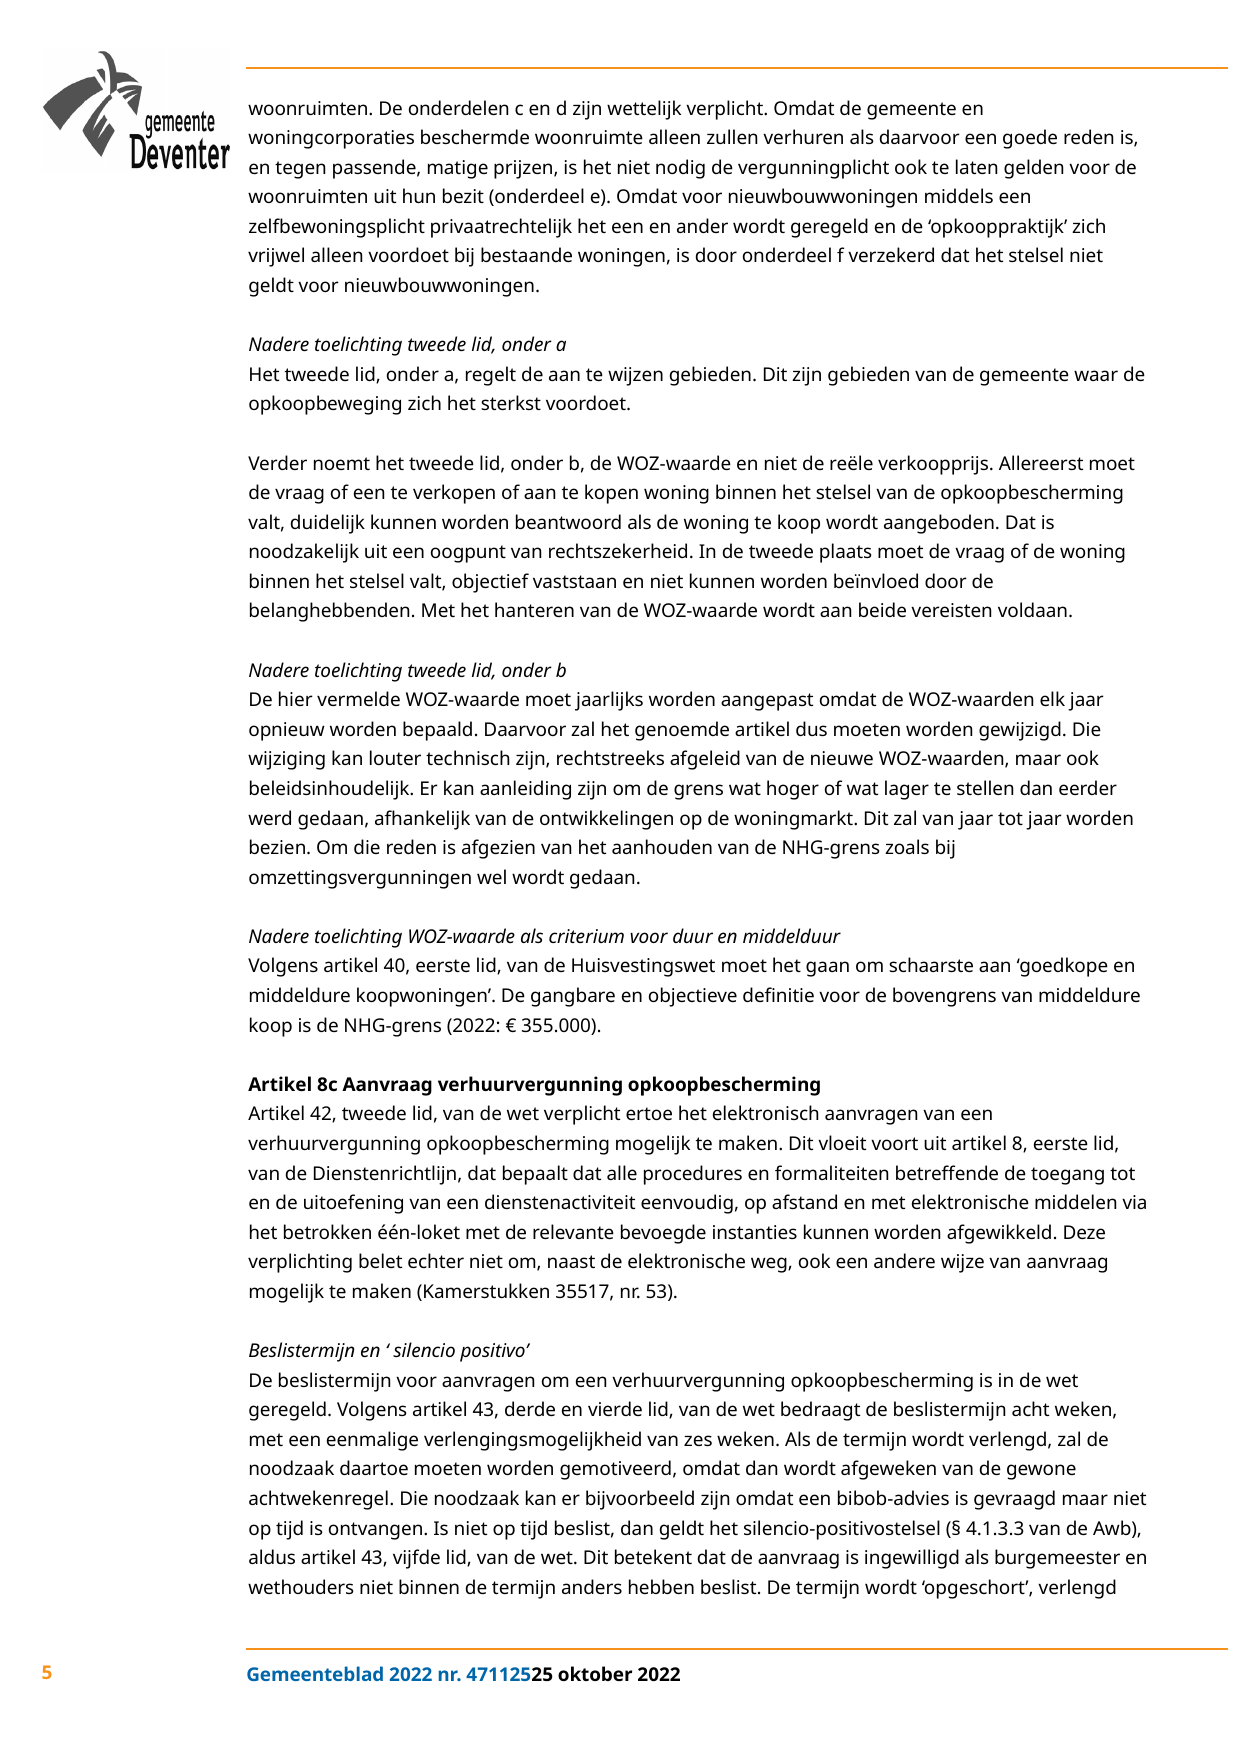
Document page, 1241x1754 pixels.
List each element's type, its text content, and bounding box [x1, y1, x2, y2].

text Beslistermijn en ‘ silencio positivo’ [248, 1337, 1152, 1363]
text Nadere toelichting tweede lid, onder a [248, 331, 1152, 357]
text Nadere toelichting WOZ-waarde als criterium voor duur en middelduur [248, 923, 1152, 949]
text Het tweede lid, onder a, regelt de aan te wijzen gebieden. Dit zijn gebieden van de gemeente waar de opkoopbeweging zich het sterkst voordoet. [248, 361, 1152, 416]
text Artikel 42, tweede lid, van de wet verplicht ertoe het elektronisch aanvragen van een verhuurvergunning opkoopbescherming mogelijk te maken. Dit vloeit voort uit artikel 8, eerste lid, van de Dienstenrichtlijn, dat bepaalt dat alle procedures en formaliteiten betreffende de toegang tot en de uitoefening van een dienstenactiviteit eenvoudig, op afstand en met elektronische middelen via het betrokken één-loket met de relevante bevoegde instanties kunnen worden afgewikkeld. Deze verplichting belet echter niet om, naast de elektronische weg, ook een andere wijze van aanvraag mogelijk te maken (Kamerstukken 35517, nr. 53). [248, 1101, 1152, 1304]
text De beslistermijn voor aanvragen om een verhuurvergunning opkoopbescherming is in de wet geregeld. Volgens artikel 43, derde en vierde lid, van de wet bedraagt de beslistermijn acht weken, met een eenmalige verlengingsmogelijkheid van zes weken. Als de termijn wordt verlengd, zal de noodzaak daartoe moeten worden gemotiveerd, omdat dan wordt afgeweken van de gewone achtwekenregel. Die noodzaak kan er bijvoorbeeld zijn omdat een bibob-advies is gevraagd maar niet op tijd is ontvangen. Is niet op tijd beslist, dan geldt het silencio-positivostelsel (§ 4.1.3.3 van de Awb), aldus artikel 43, vijfde lid, van de wet. Dit betekent dat de aanvraag is ingewilligd als burgemeester en wethouders niet binnen de termijn anders hebben beslist. De termijn wordt ‘opgeschort’, verlengd [248, 1367, 1152, 1600]
text Verder noemt het tweede lid, onder b, de WOZ-waarde en niet de reële verkoopprijs. Allereerst moet de vraag of een te verkopen of aan te kopen woning binnen het stelsel van de opkoopbescherming valt, duidelijk kunnen worden beantwoord als de woning te koop wordt aangeboden. Dat is noodzakelijk uit een oogpunt van rechtszekerheid. In de tweede plaats moet de vraag of de woning binnen het stelsel valt, objectief vaststaan en niet kunnen worden beïnvloed door de belanghebbenden. Met het hanteren van de WOZ-waarde wordt aan beide vereisten voldaan. [248, 450, 1152, 623]
text Nadere toelichting tweede lid, onder b [248, 657, 1152, 683]
text Artikel 8c Aanvraag verhuurvergunning opkoopbescherming [248, 1071, 1152, 1097]
text woonruimten. De onderdelen c en d zijn wettelijk verplicht. Omdat de gemeente en woningcorporaties beschermde woonruimte alleen zullen verhuren als daarvoor een goede reden is, en tegen passende, matige prijzen, is het niet nodig de vergunningplicht ook te laten gelden voor de woonruimten uit hun bezit (onderdeel e). Omdat voor nieuwbouwwoningen middels een zelfbewoningsplicht privaatrechtelijk het een en ander wordt geregeld en de ‘opkooppraktijk’ zich vrijwel alleen voordoet bij bestaande woningen, is door onderdeel f verzekerd dat het stelsel niet geldt voor nieuwbouwwoningen. [248, 95, 1152, 298]
text De hier vermelde WOZ-waarde moet jaarlijks worden aangepast omdat de WOZ-waarden elk jaar opnieuw worden bepaald. Daarvoor zal het genoemde artikel dus moeten worden gewijzigd. Die wijziging kan louter technisch zijn, rechtstreeks afgeleid van de nieuwe WOZ-waarden, maar ook beleidsinhoudelijk. Er kan aanleiding zijn om de grens wat hoger of wat lager te stellen dan eerder werd gedaan, afhankelijk van de ontwikkelingen op de woningmarkt. Dit zal van jaar tot jaar worden bezien. Om die reden is afgezien van het aanhouden van de NHG-grens zoals bij omzettingsvergunningen wel wordt gedaan. [248, 686, 1152, 890]
picture [41, 47, 231, 172]
text Volgens artikel 40, eerste lid, van de Huisvestingswet moet het gaan om schaarste aan ‘goedkope en middeldure koopwoningen’. De gangbare en objectieve definitie voor de bovengrens van middeldure koop is de NHG-grens (2022: € 355.000). [248, 953, 1152, 1038]
